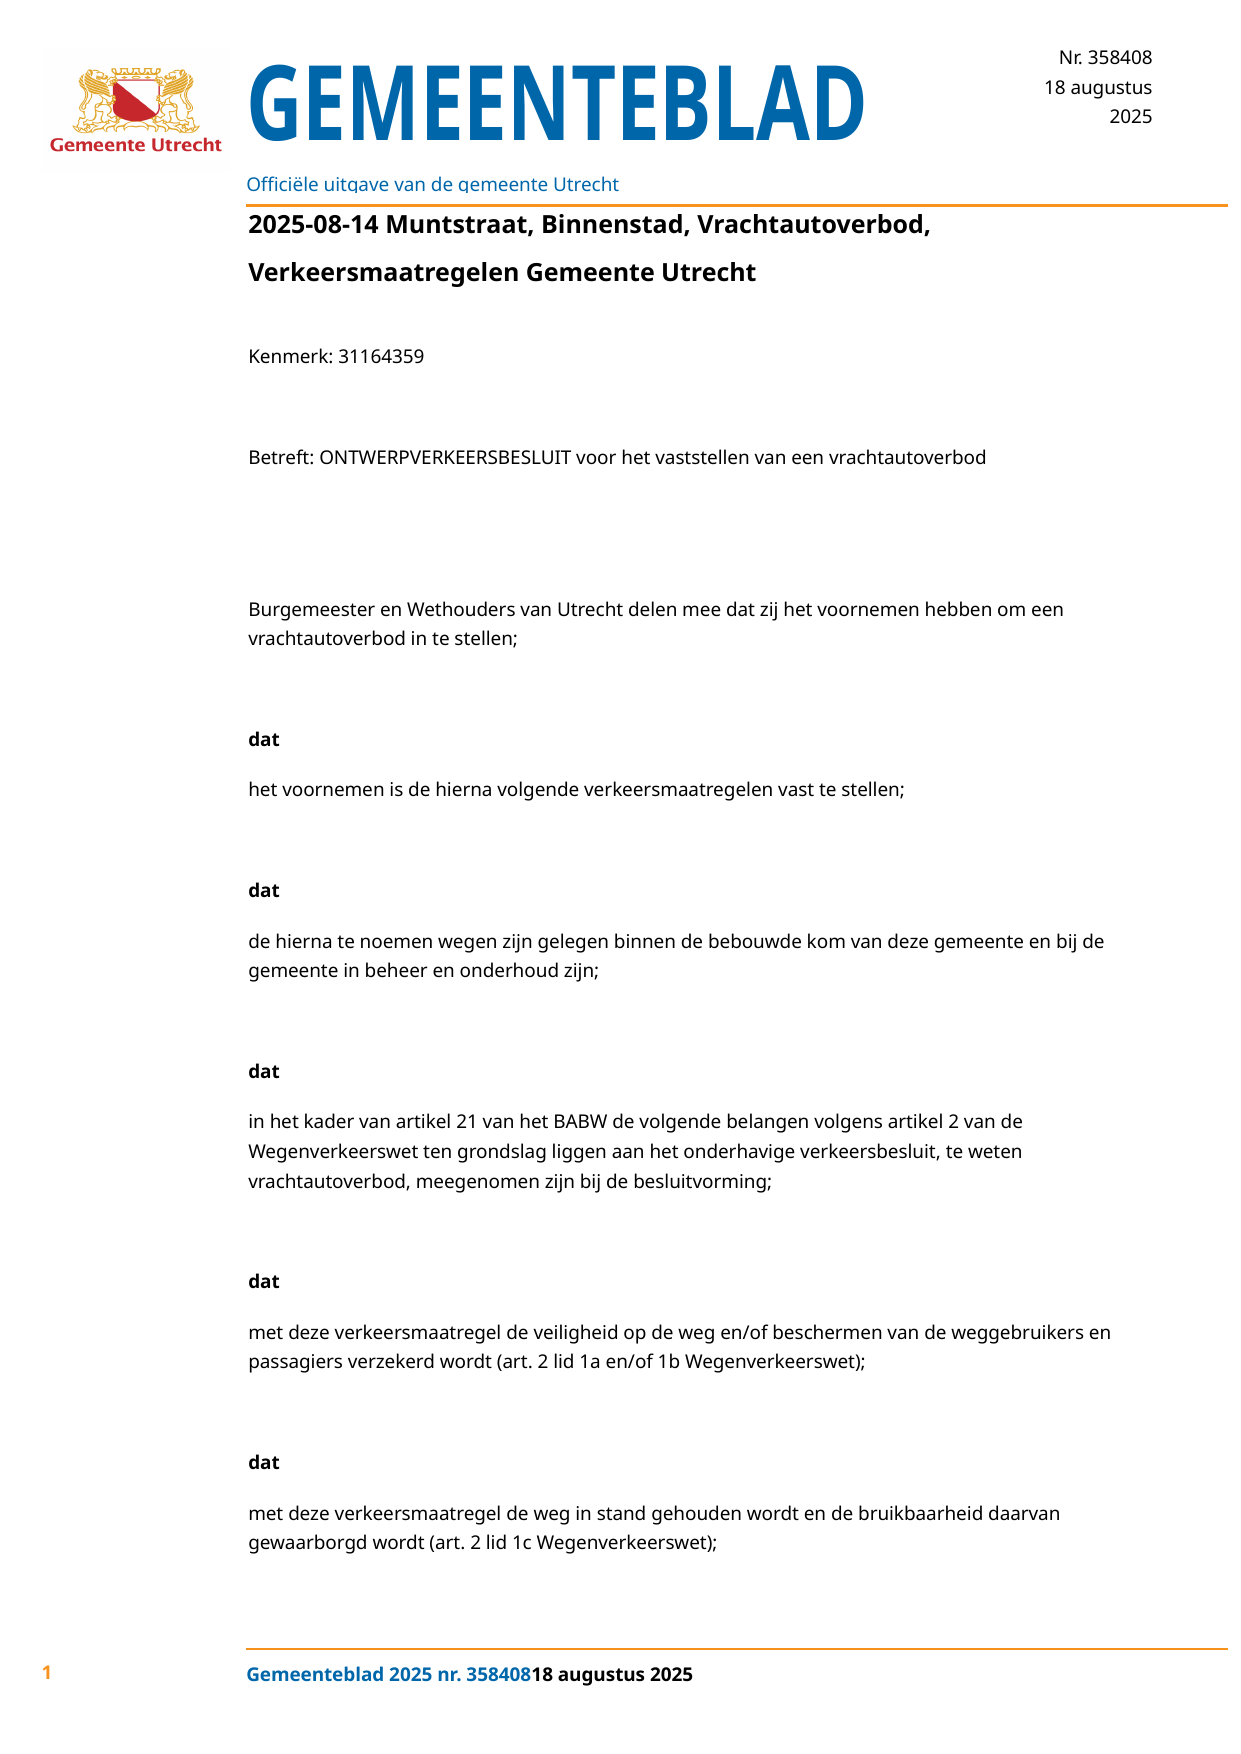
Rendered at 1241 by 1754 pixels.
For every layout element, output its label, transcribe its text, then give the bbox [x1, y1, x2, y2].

text de hierna te noemen wegen zijn gelegen binnen de bebouwde kom van deze gemeente en bij de gemeente in beheer en onderhoud zijn; [248, 928, 1152, 983]
text dat [248, 1058, 1152, 1084]
text in het kader van artikel 21 van het BABW de volgende belangen volgens artikel 2 van de Wegenverkeerswet ten grondslag liggen aan het onderhavige verkeersbesluit, te weten vrachtautoverbod, meegenomen zijn bij de besluitvorming; [248, 1109, 1152, 1193]
text met deze verkeersmaatregel de weg in stand gehouden wordt en de bruikbaarheid daarvan gewaarborgd wordt (art. 2 lid 1c Wegenverkeerswet); [248, 1500, 1152, 1555]
text 2025-08-14 Muntstraat, Binnenstad, Vrachtautoverbod, Verkeersmaatregelen Gemeente Utrecht [248, 207, 1152, 288]
picture [41, 47, 231, 172]
text dat [248, 726, 1152, 752]
text Kenmerk: 31164359 [248, 344, 1152, 369]
text dat [248, 877, 1152, 903]
text het voornemen is de hierna volgende verkeersmaatregelen vast te stellen; [248, 777, 1152, 802]
text met deze verkeersmaatregel de veiligheid op de weg en/of beschermen van de weggebruikers en passagiers verzekerd wordt (art. 2 lid 1a en/of 1b Wegenverkeerswet); [248, 1319, 1152, 1374]
text dat [248, 1449, 1152, 1475]
text Betreft: ONTWERPVERKEERSBESLUIT voor het vaststellen van een vrachtautoverbod [248, 444, 1152, 470]
text dat [248, 1269, 1152, 1294]
text Burgemeester en Wethouders van Utrecht delen mee dat zij het voornemen hebben om een vrachtautoverbod in te stellen; [248, 596, 1152, 651]
